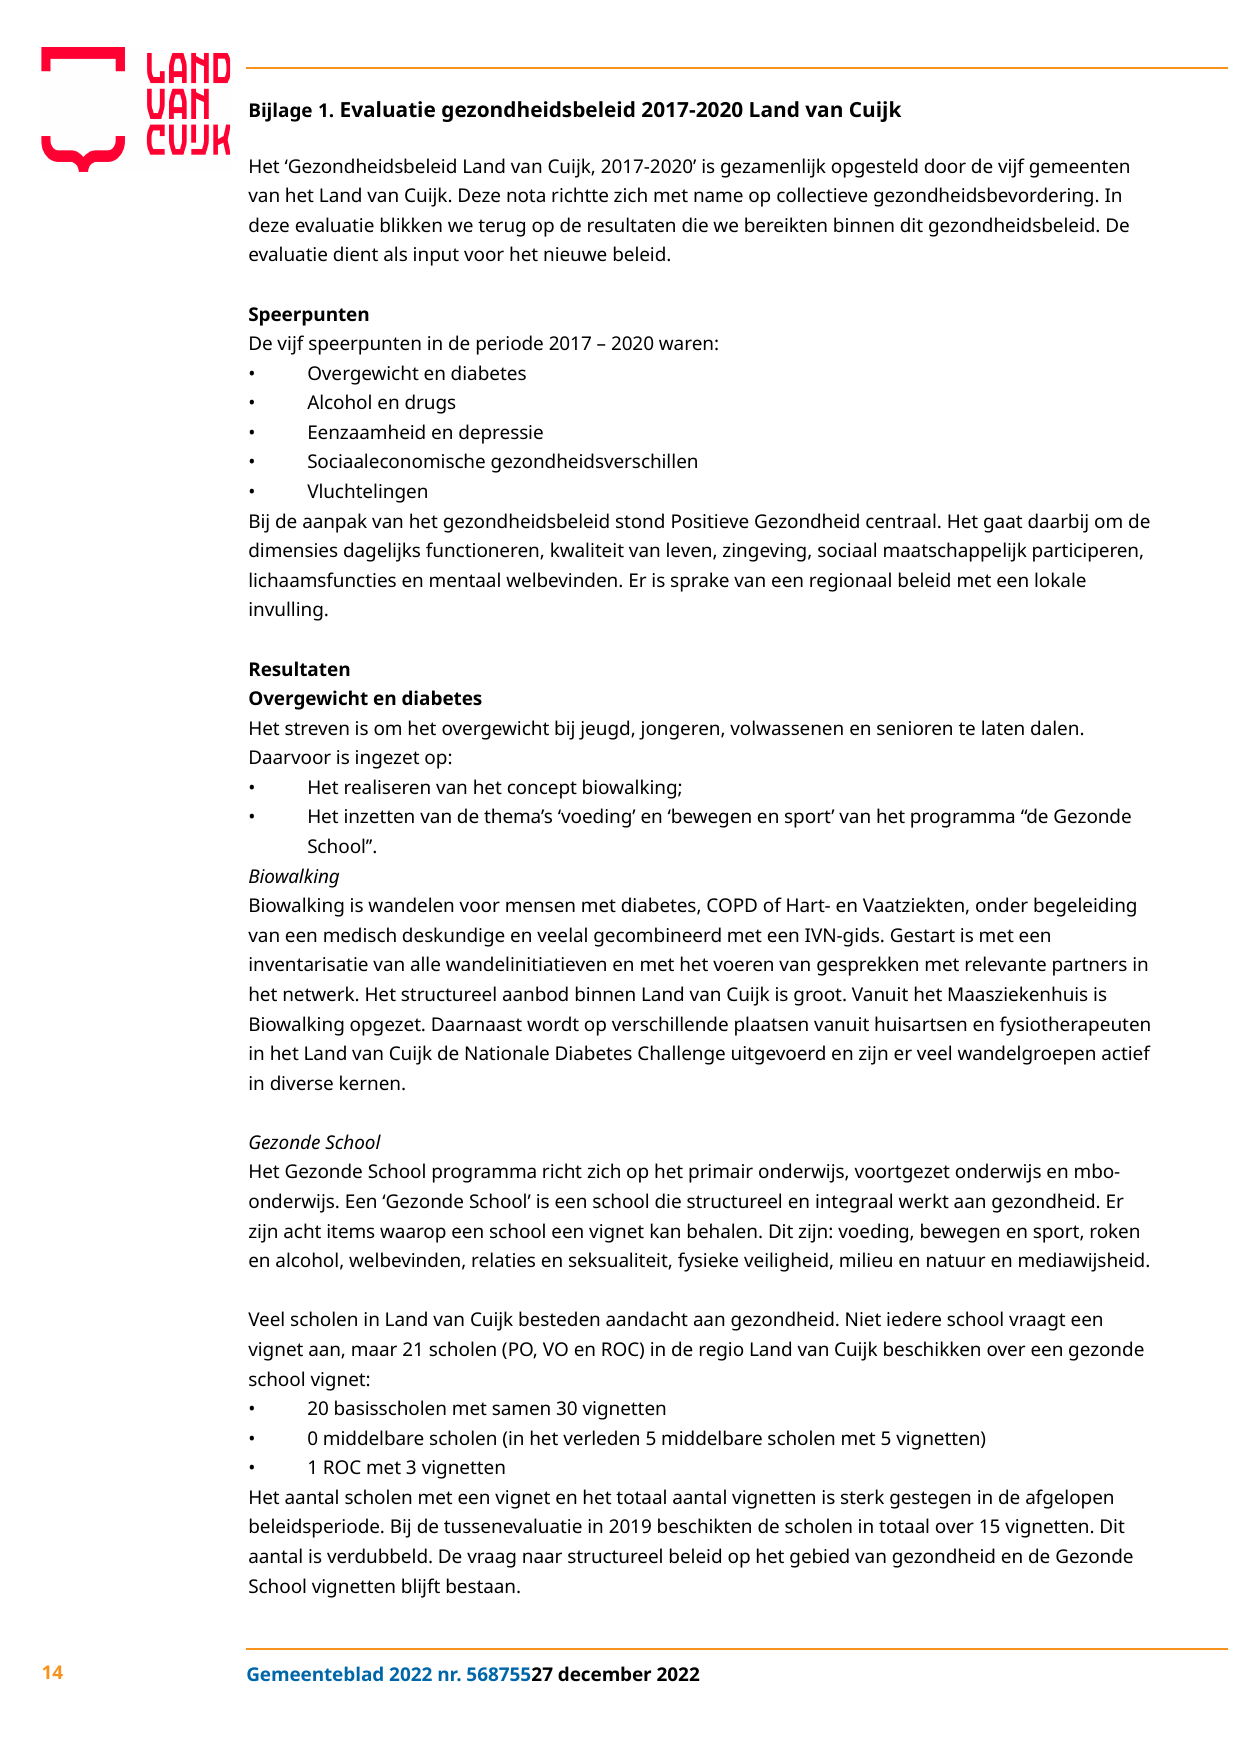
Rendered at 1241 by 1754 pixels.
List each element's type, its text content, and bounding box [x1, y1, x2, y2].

text De vijf speerpunten in de periode 2017 – 2020 waren: [248, 330, 1152, 356]
text Overgewicht en diabetes [248, 685, 1152, 711]
text Veel scholen in Land van Cuijk besteden aandacht aan gezondheid. Niet iedere school vraagt een vignet aan, maar 21 scholen (PO, VO en ROC) in de regio Land van Cuijk beschikken over een gezonde school vignet: [248, 1307, 1152, 1392]
text Resultaten [248, 656, 1152, 682]
text Het Gezonde School programma richt zich op het primair onderwijs, voortgezet onderwijs en mbo-onderwijs. Een ‘Gezonde School’ is een school die structureel en integraal werkt aan gezondheid. Er zijn acht items waarop een school een vignet kan behalen. Dit zijn: voeding, bewegen en sport, roken en alcohol, welbevinden, relaties en seksualiteit, fysieke veiligheid, milieu en natuur en mediawijsheid. [248, 1159, 1152, 1273]
text Bijlage 1. Evaluatie gezondheidsbeleid 2017-2020 Land van Cuijk [248, 95, 1152, 123]
text Het aantal scholen met een vignet en het totaal aantal vignetten is sterk gestegen in de afgelopen beleidsperiode. Bij de tussenevaluatie in 2019 beschikten de scholen in totaal over 15 vignetten. Dit aantal is verdubbeld. De vraag naar structureel beleid op het gebied van gezondheid en de Gezonde School vignetten blijft bestaan. [248, 1484, 1152, 1599]
text Biowalking is wandelen voor mensen met diabetes, COPD of Hart- en Vaatziekten, onder begeleiding van een medisch deskundige en veelal gecombineerd met een IVN-gids. Gestart is met een inventarisatie van alle wandelinitiatieven en met het voeren van gesprekken met relevante partners in het netwerk. Het structureel aanbod binnen Land van Cuijk is groot. Vanuit het Maasziekenhuis is Biowalking opgezet. Daarnaast wordt op verschillende plaatsen vanuit huisartsen en fysiotherapeuten in het Land van Cuijk de Nationale Diabetes Challenge uitgevoerd en zijn er veel wandelgroepen actief in diverse kernen. [248, 892, 1152, 1096]
picture [41, 47, 231, 172]
list Het realiseren van het concept biowalking; [248, 774, 1152, 800]
text Het ‘Gezondheidsbeleid Land van Cuijk, 2017-2020’ is gezamenlijk opgesteld door de vijf gemeenten van het Land van Cuijk. Deze nota richtte zich met name op collectieve gezondheidsbevordering. In deze evaluatie blikken we terug op de resultaten die we bereikten binnen dit gezondheidsbeleid. De evaluatie dient als input voor het nieuwe beleid. [248, 153, 1152, 267]
list 20 basisscholen met samen 30 vignetten [248, 1395, 1152, 1421]
list Alcohol en drugs [248, 389, 1152, 415]
text Bij de aanpak van het gezondheidsbeleid stond Positieve Gezondheid centraal. Het gaat daarbij om de dimensies dagelijks functioneren, kwaliteit van leven, zingeving, sociaal maatschappelijk participeren, lichaamsfuncties en mentaal welbevinden. Er is sprake van een regionaal beleid met een lokale invulling. [248, 508, 1152, 622]
list 0 middelbare scholen (in het verleden 5 middelbare scholen met 5 vignetten) [248, 1425, 1152, 1451]
list Het inzetten van de thema’s ‘voeding’ en ‘bewegen en sport’ van het programma “de Gezonde School’’. [248, 804, 1152, 859]
list Sociaaleconomische gezondheidsverschillen [248, 449, 1152, 474]
list Eenzaamheid en depressie [248, 419, 1152, 445]
list Vluchtelingen [248, 478, 1152, 504]
list Overgewicht en diabetes [248, 360, 1152, 386]
list 1 ROC met 3 vignetten [248, 1454, 1152, 1480]
text Biowalking [248, 863, 1152, 889]
text Het streven is om het overgewicht bij jeugd, jongeren, volwassenen en senioren te laten dalen. Daarvoor is ingezet op: [248, 715, 1152, 770]
text Gezonde School [248, 1129, 1152, 1155]
text Speerpunten [248, 301, 1152, 327]
